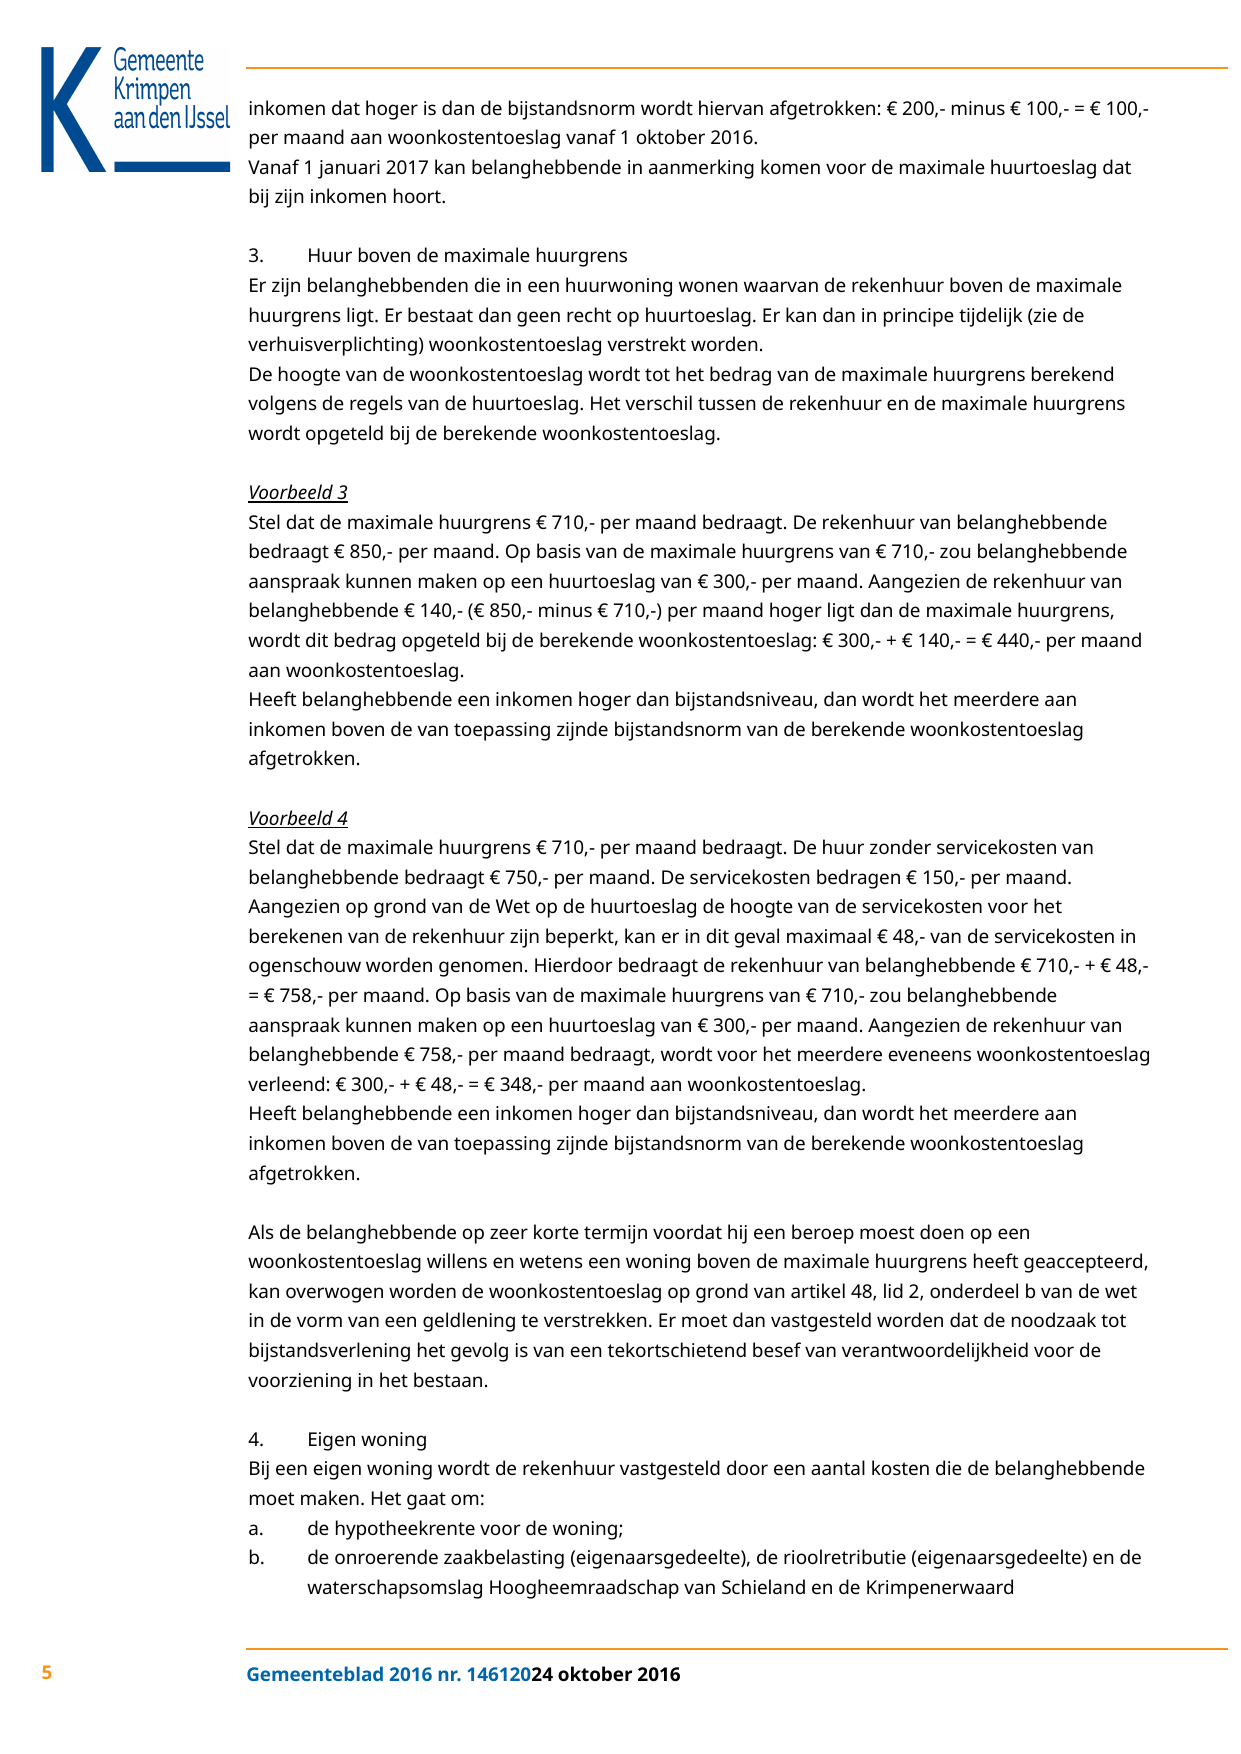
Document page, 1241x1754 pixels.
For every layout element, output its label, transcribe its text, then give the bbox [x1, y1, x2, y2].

text Voorbeeld 3 [248, 479, 1152, 505]
list Eigen woning [248, 1426, 1152, 1452]
list Huur boven de maximale huurgrens [248, 243, 1152, 268]
text Heeft belanghebbende een inkomen hoger dan bijstandsniveau, dan wordt het meerdere aan inkomen boven de van toepassing zijnde bijstandsnorm van de berekende woonkostentoeslag afgetrokken. [248, 686, 1152, 771]
text De hoogte van de woonkostentoeslag wordt tot het bedrag van de maximale huurgrens berekend volgens de regels van de huurtoeslag. Het verschil tussen de rekenhuur en de maximale huurgrens wordt opgeteld bij de berekende woonkostentoeslag. [248, 361, 1152, 446]
list de hypotheekrente voor de woning; [248, 1515, 1152, 1541]
text Er zijn belanghebbenden die in een huurwoning wonen waarvan de rekenhuur boven de maximale huurgrens ligt. Er bestaat dan geen recht op huurtoeslag. Er kan dan in principe tijdelijk (zie de verhuisverplichting) woonkostentoeslag verstrekt worden. [248, 272, 1152, 357]
text Als de belanghebbende op zeer korte termijn voordat hij een beroep moest doen op een woonkostentoeslag willens en wetens een woning boven de maximale huurgrens heeft geaccepteerd, kan overwogen worden de woonkostentoeslag op grond van artikel 48, lid 2, onderdeel b van de wet in de vorm van een geldlening te verstrekken. Er moet dan vastgesteld worden dat de noodzaak tot bijstandsverlening het gevolg is van een tekortschietend besef van verantwoordelijkheid voor de voorziening in het bestaan. [248, 1219, 1152, 1393]
text Stel dat de maximale huurgrens € 710,- per maand bedraagt. De huur zonder servicekosten van belanghebbende bedraagt € 750,- per maand. De servicekosten bedragen € 150,- per maand. Aangezien op grond van de Wet op de huurtoeslag de hoogte van de servicekosten voor het berekenen van de rekenhuur zijn beperkt, kan er in dit geval maximaal € 48,- van de servicekosten in ogenschouw worden genomen. Hierdoor bedraagt de rekenhuur van belanghebbende € 710,- + € 48,- = € 758,- per maand. Op basis van de maximale huurgrens van € 710,- zou belanghebbende aanspraak kunnen maken op een huurtoeslag van € 300,- per maand. Aangezien de rekenhuur van belanghebbende € 758,- per maand bedraagt, wordt voor het meerdere eveneens woonkostentoeslag verleend: € 300,- + € 48,- = € 348,- per maand aan woonkostentoeslag. [248, 834, 1152, 1097]
text Stel dat de maximale huurgrens € 710,- per maand bedraagt. De rekenhuur van belanghebbende bedraagt € 850,- per maand. Op basis van de maximale huurgrens van € 710,- zou belanghebbende aanspraak kunnen maken op een huurtoeslag van € 300,- per maand. Aangezien de rekenhuur van belanghebbende € 140,- (€ 850,- minus € 710,-) per maand hoger ligt dan de maximale huurgrens, wordt dit bedrag opgeteld bij de berekende woonkostentoeslag: € 300,- + € 140,- = € 440,- per maand aan woonkostentoeslag. [248, 509, 1152, 683]
text Heeft belanghebbende een inkomen hoger dan bijstandsniveau, dan wordt het meerdere aan inkomen boven de van toepassing zijnde bijstandsnorm van de berekende woonkostentoeslag afgetrokken. [248, 1101, 1152, 1186]
list de onroerende zaakbelasting (eigenaarsgedeelte), de rioolretributie (eigenaarsgedeelte) en de waterschapsomslag Hoogheemraadschap van Schieland en de Krimpenerwaard [248, 1544, 1152, 1600]
text Voorbeeld 4 [248, 805, 1152, 831]
text inkomen dat hoger is dan de bijstandsnorm wordt hiervan afgetrokken: € 200,- minus € 100,- = € 100,- per maand aan woonkostentoeslag vanaf 1 oktober 2016. [248, 95, 1152, 150]
text Bij een eigen woning wordt de rekenhuur vastgesteld door een aantal kosten die de belanghebbende moet maken. Het gaat om: [248, 1456, 1152, 1511]
picture [41, 47, 231, 172]
text Vanaf 1 januari 2017 kan belanghebbende in aanmerking komen voor de maximale huurtoeslag dat bij zijn inkomen hoort. [248, 154, 1152, 209]
